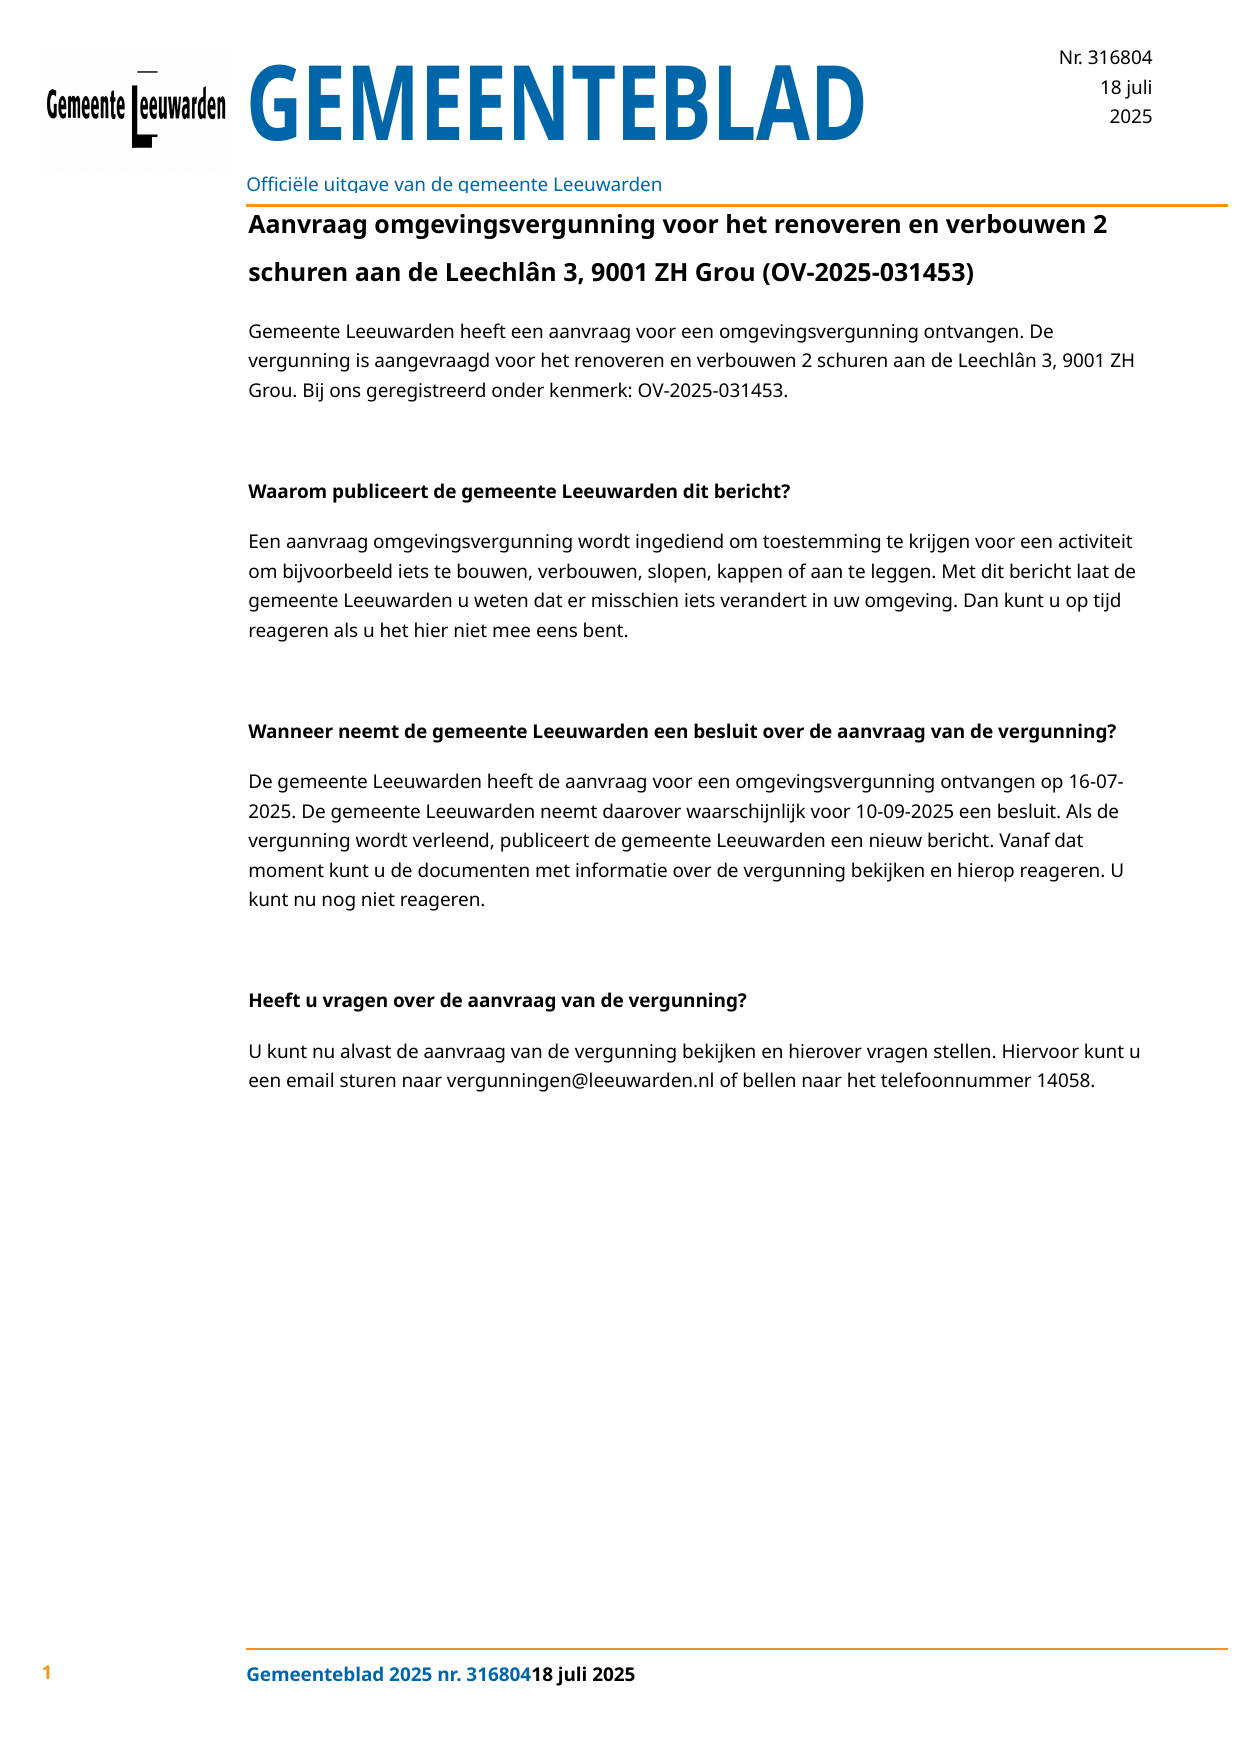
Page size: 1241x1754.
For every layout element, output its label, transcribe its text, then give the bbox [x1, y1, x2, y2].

text Heeft u vragen over de aanvraag van de vergunning? [248, 987, 1152, 1013]
text Waarom publiceert de gemeente Leeuwarden dit bericht? [248, 478, 1152, 504]
text Een aanvraag omgevingsvergunning wordt ingediend om toestemming te krijgen voor een activiteit om bijvoorbeeld iets te bouwen, verbouwen, slopen, kappen of aan te leggen. Met dit bericht laat de gemeente Leeuwarden u weten dat er misschien iets verandert in uw omgeving. Dan kunt u op tijd reageren als u het hier niet mee eens bent. [248, 528, 1152, 643]
text U kunt nu alvast de aanvraag van de vergunning bekijken en hierover vragen stellen. Hiervoor kunt u een email sturen naar vergunningen@leeuwarden.nl of bellen naar het telefoonnummer 14058. [248, 1038, 1152, 1093]
picture [41, 47, 231, 172]
text Wanneer neemt de gemeente Leeuwarden een besluit over de aanvraag van de vergunning? [248, 718, 1152, 744]
text De gemeente Leeuwarden heeft de aanvraag voor een omgevingsvergunning ontvangen op 16-07-2025. De gemeente Leeuwarden neemt daarover waarschijnlijk voor 10-09-2025 een besluit. Als de vergunning wordt verleend, publiceert de gemeente Leeuwarden een nieuw bericht. Vanaf dat moment kunt u de documenten met informatie over de vergunning bekijken en hierop reageren. U kunt nu nog niet reageren. [248, 768, 1152, 912]
text Aanvraag omgevingsvergunning voor het renoveren en verbouwen 2 schuren aan de Leechlân 3, 9001 ZH Grou (OV-2025-031453) [248, 207, 1152, 288]
text Gemeente Leeuwarden heeft een aanvraag voor een omgevingsvergunning ontvangen. De vergunning is aangevraagd voor het renoveren en verbouwen 2 schuren aan de Leechlân 3, 9001 ZH Grou. Bij ons geregistreerd onder kenmerk: OV-2025-031453. [248, 318, 1152, 403]
